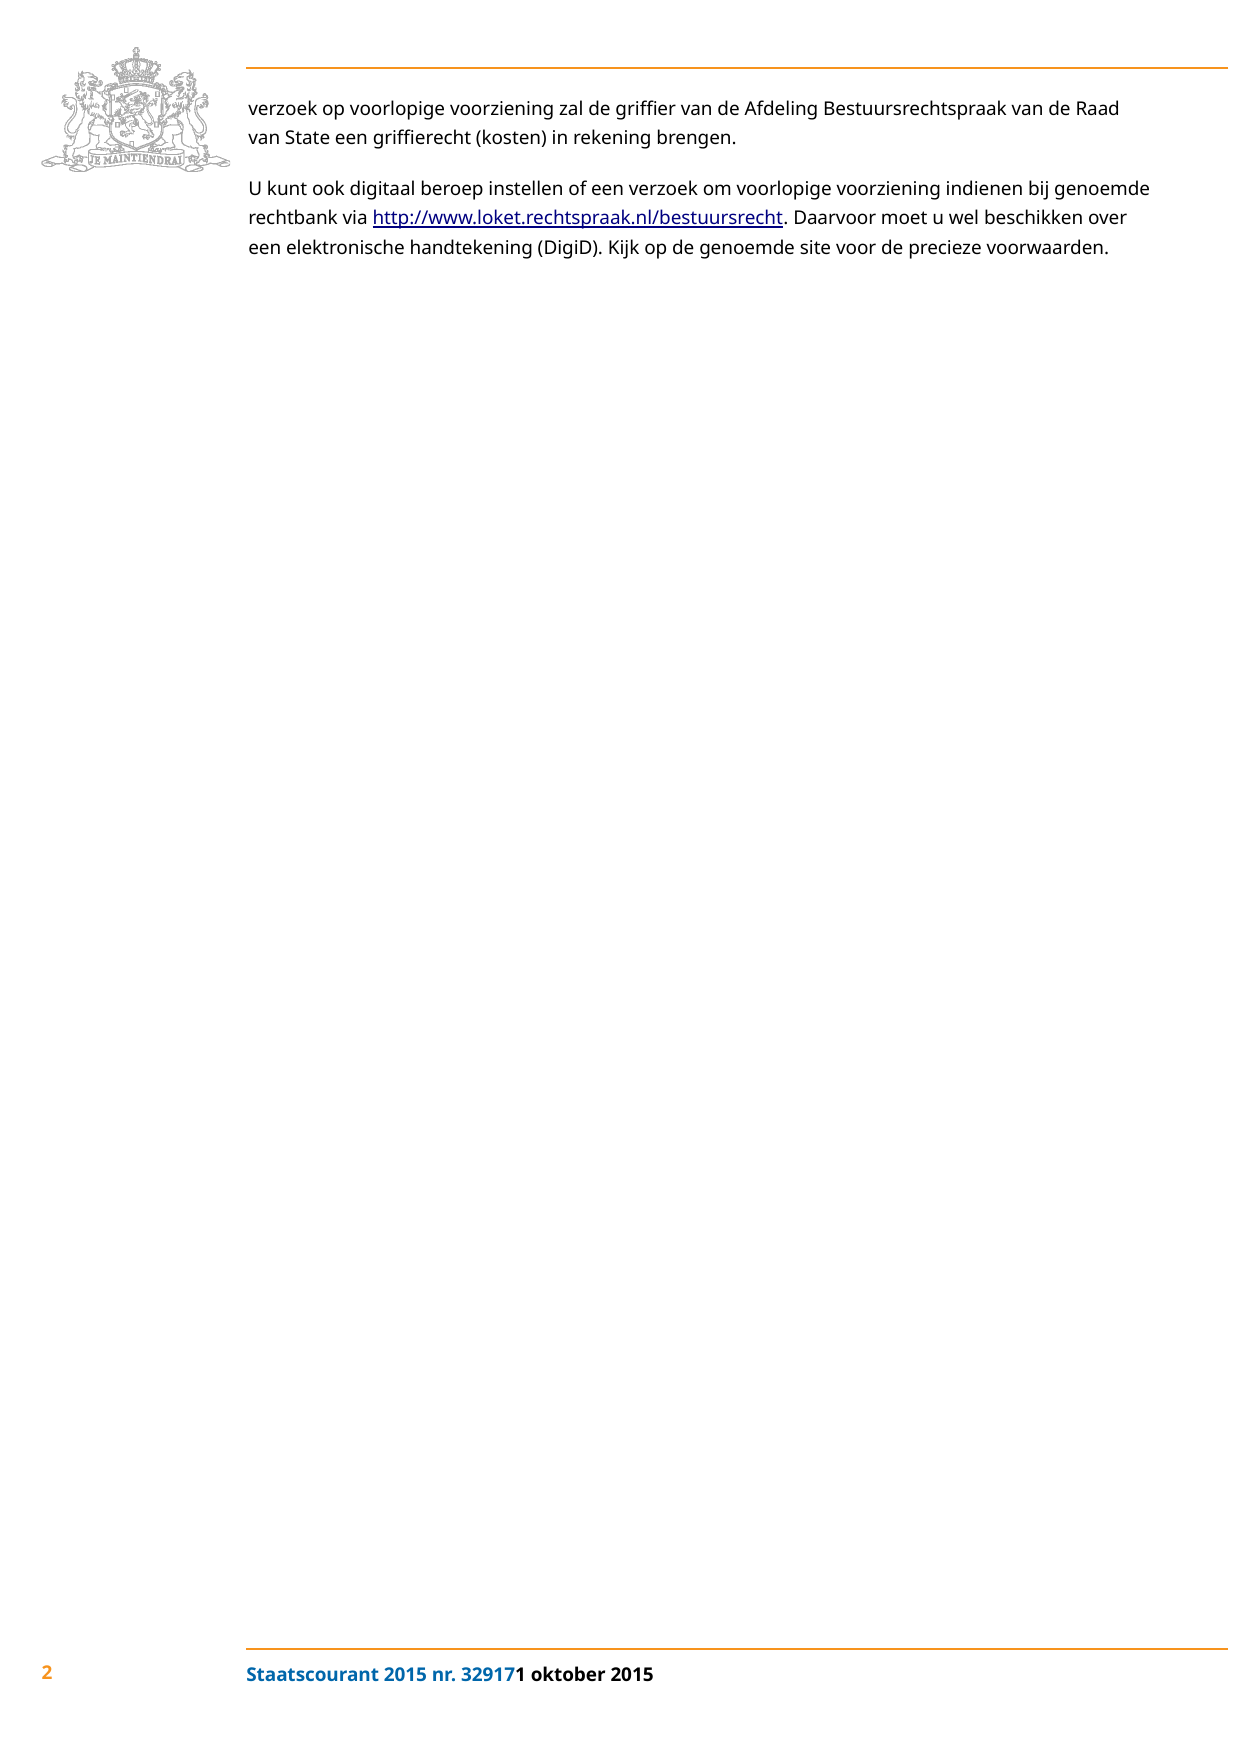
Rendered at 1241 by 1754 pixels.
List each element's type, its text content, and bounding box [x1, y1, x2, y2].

text U kunt ook digitaal beroep instellen of een verzoek om voorlopige voorziening indienen bij genoemde rechtbank via http://www.loket.rechtspraak.nl/bestuursrecht. Daarvoor moet u wel beschikken over een elektronische handtekening (DigiD). Kijk op de genoemde site voor de precieze voorwaarden. [248, 175, 1152, 260]
text verzoek op voorlopige voorziening zal de griffier van de Afdeling Bestuursrechtspraak van de Raad van State een griffierecht (kosten) in rekening brengen. [248, 95, 1152, 150]
picture [41, 47, 231, 172]
